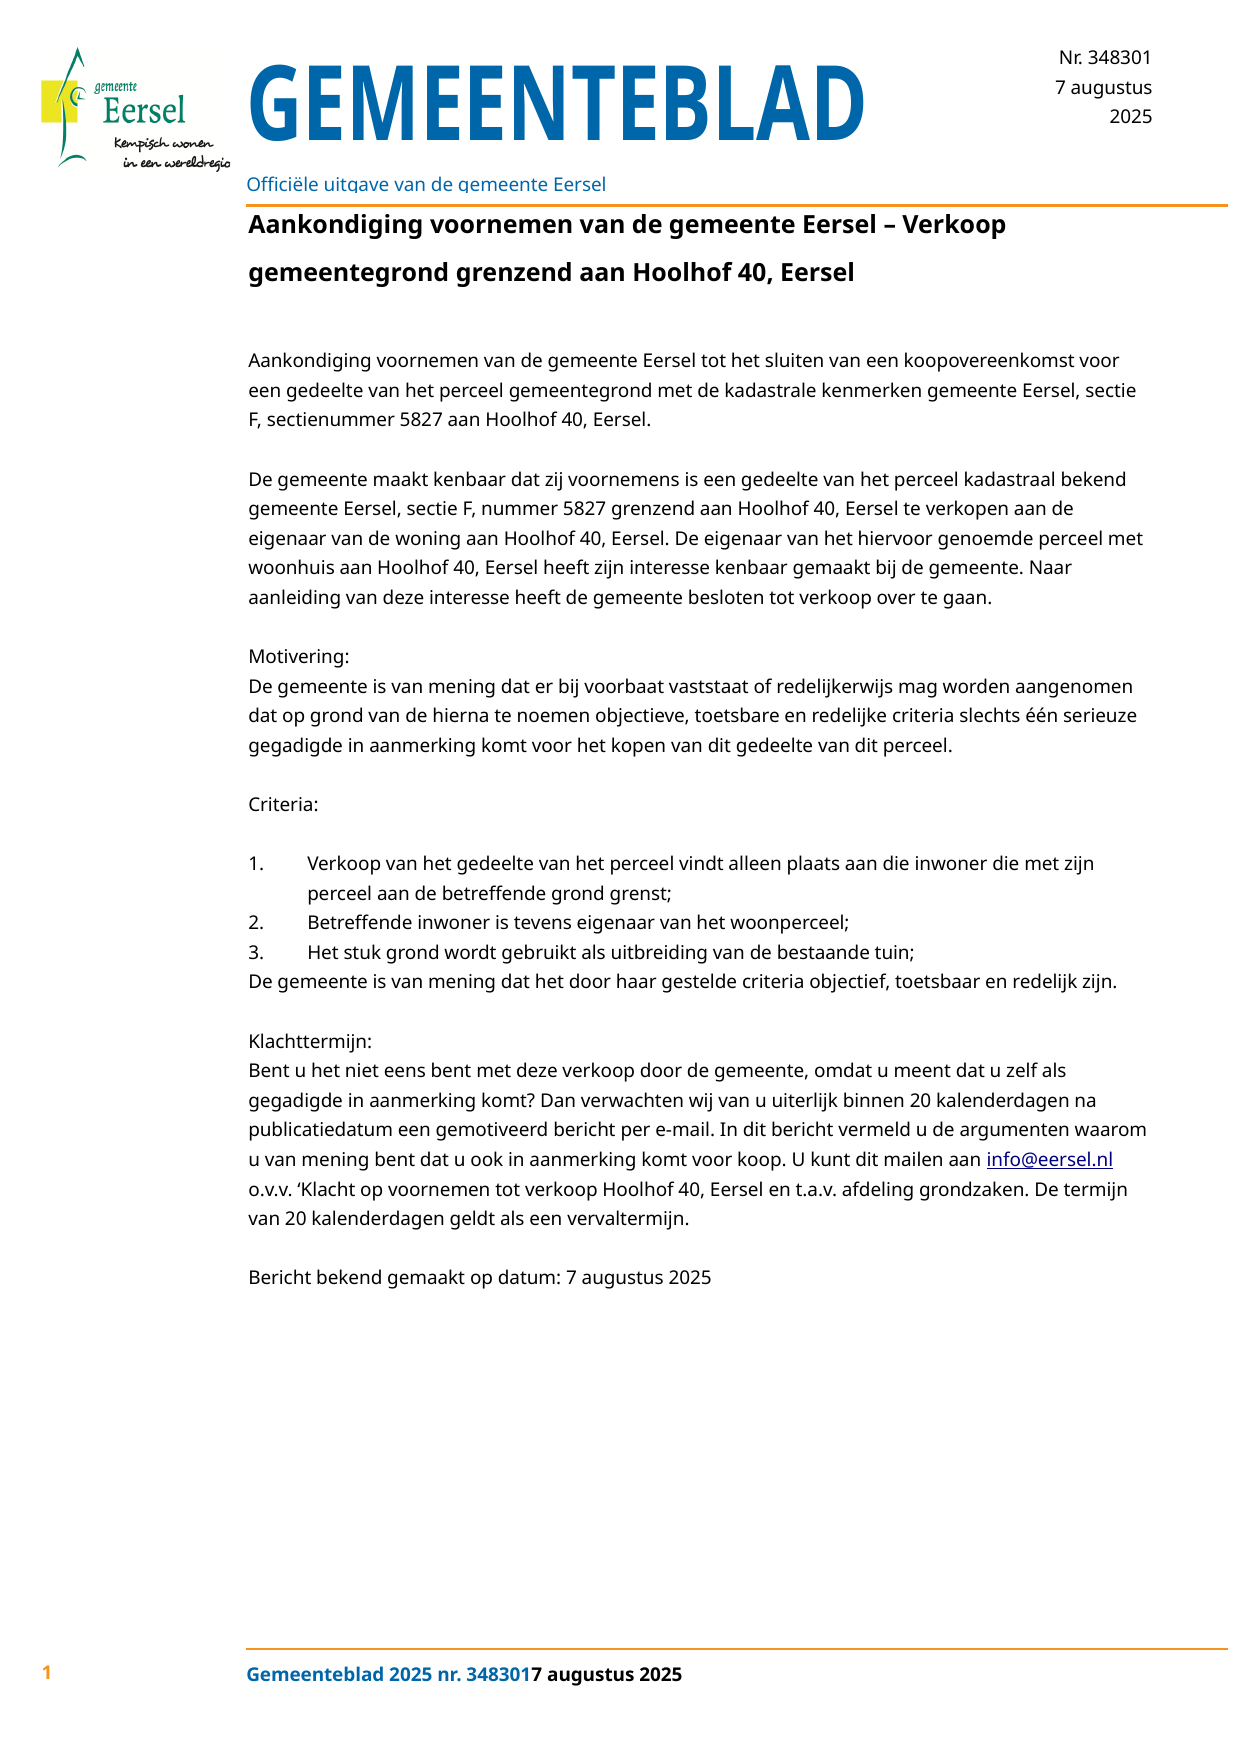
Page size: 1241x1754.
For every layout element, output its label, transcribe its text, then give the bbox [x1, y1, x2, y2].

text De gemeente is van mening dat het door haar gestelde criteria objectief, toetsbaar en redelijk zijn. [248, 969, 1152, 994]
list Betreffende inwoner is tevens eigenaar van het woonperceel; [248, 909, 1152, 935]
text Klachttermijn: [248, 1028, 1152, 1054]
picture [41, 47, 231, 172]
list Verkoop van het gedeelte van het perceel vindt alleen plaats aan die inwoner die met zijn perceel aan de betreffende grond grenst; [248, 850, 1152, 906]
text Bent u het niet eens bent met deze verkoop door de gemeente, omdat u meent dat u zelf als gegadigde in aanmerking komt? Dan verwachten wij van u uiterlijk binnen 20 kalenderdagen na publicatiedatum een gemotiveerd bericht per e-mail. In dit bericht vermeld u de argumenten waarom u van mening bent dat u ook in aanmerking komt voor koop. U kunt dit mailen aan info@eersel.nl o.v.v. ‘Klacht op voornemen tot verkoop Hoolhof 40, Eersel en t.a.v. afdeling grondzaken. De termijn van 20 kalenderdagen geldt als een vervaltermijn. [248, 1057, 1152, 1231]
text Motivering: [248, 643, 1152, 669]
text Aankondiging voornemen van de gemeente Eersel tot het sluiten van een koopovereenkomst voor een gedeelte van het perceel gemeentegrond met de kadastrale kenmerken gemeente Eersel, sectie F, sectienummer 5827 aan Hoolhof 40, Eersel. [248, 347, 1152, 432]
text De gemeente is van mening dat er bij voorbaat vaststaat of redelijkerwijs mag worden aangenomen dat op grond van de hierna te noemen objectieve, toetsbare en redelijke criteria slechts één serieuze gegadigde in aanmerking komt voor het kopen van dit gedeelte van dit perceel. [248, 673, 1152, 758]
text Bericht bekend gemaakt op datum: 7 augustus 2025 [248, 1264, 1152, 1290]
list Het stuk grond wordt gebruikt als uitbreiding van de bestaande tuin; [248, 939, 1152, 965]
text De gemeente maakt kenbaar dat zij voornemens is een gedeelte van het perceel kadastraal bekend gemeente Eersel, sectie F, nummer 5827 grenzend aan Hoolhof 40, Eersel te verkopen aan de eigenaar van de woning aan Hoolhof 40, Eersel. De eigenaar van het hiervoor genoemde perceel met woonhuis aan Hoolhof 40, Eersel heeft zijn interesse kenbaar gemaakt bij de gemeente. Naar aanleiding van deze interesse heeft de gemeente besloten tot verkoop over te gaan. [248, 466, 1152, 610]
text Aankondiging voornemen van de gemeente Eersel – Verkoop gemeentegrond grenzend aan Hoolhof 40, Eersel [248, 207, 1152, 288]
text Criteria: [248, 791, 1152, 817]
